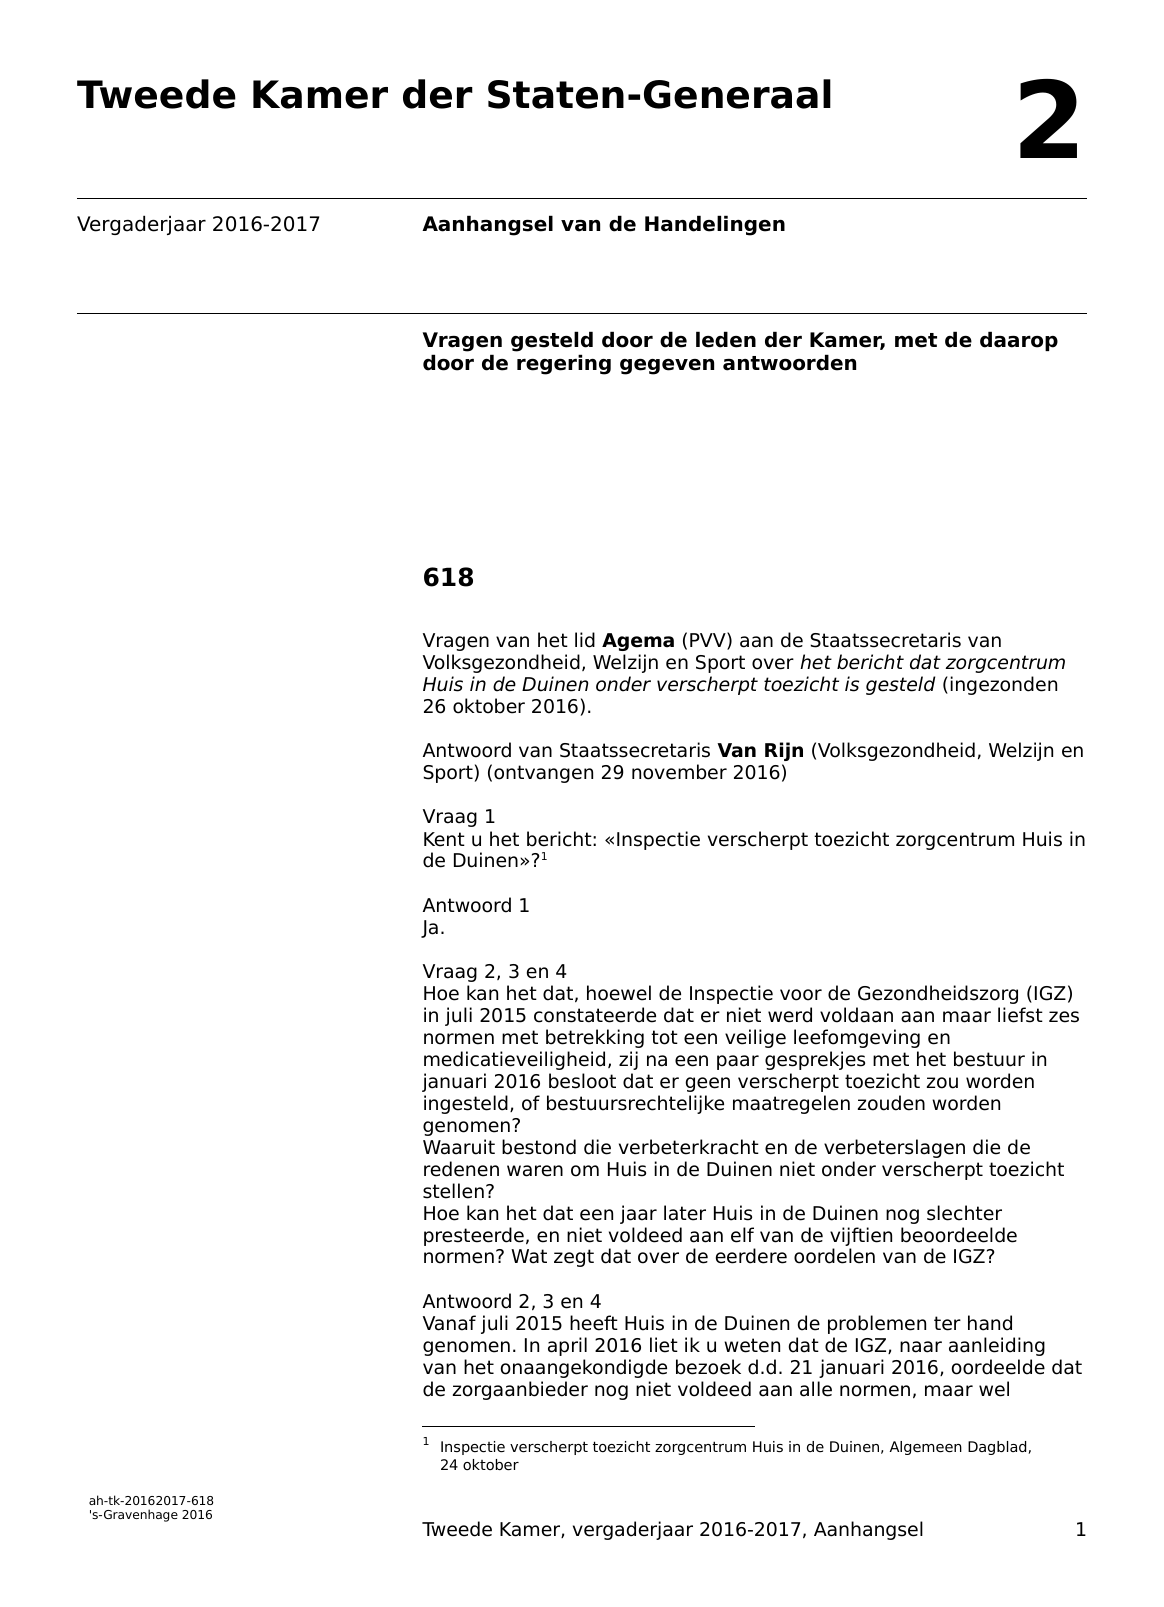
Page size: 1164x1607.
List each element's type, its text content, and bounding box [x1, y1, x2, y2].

text Hoe kan het dat een jaar later Huis in de Duinen nog slechter presteerde, en niet voldeed aan elf van de vijftien beoordeelde normen? Wat zegt dat over de eerdere oordelen van de IGZ? [422, 1202, 1087, 1268]
text Waaruit bestond die verbeterkracht en de verbeterslagen die de redenen waren om Huis in de Duinen niet onder verscherpt toezicht stellen? [422, 1137, 1087, 1202]
text Hoe kan het dat, hoewel de Inspectie voor de Gezondheidszorg (IGZ) in juli 2015 constateerde dat er niet werd voldaan aan maar liefst zes normen met betrekking tot een veilige leefomgeving en medicatieveiligheid, zij na een paar gesprekjes met het bestuur in januari 2016 besloot dat er geen verscherpt toezicht zou worden ingesteld, of bestuursrechtelijke maatregelen zouden worden genomen? [422, 983, 1087, 1137]
table_cell Vergaderjaar 2016-2017 [77, 199, 422, 313]
table_header 2 [886, 59, 1087, 198]
table_cell Vragen gesteld door de leden der Kamer, met de daarop door de regering gegeven antwoorden [422, 314, 1087, 375]
text Antwoord van Staatssecretaris Van Rijn (Volksgezondheid, Welzijn en Sport) (ontvangen 29 november 2016) [422, 740, 1087, 784]
text Vraag 1 [422, 806, 1087, 828]
text 's-Gravenhage 2016 [88, 1508, 323, 1522]
text ah-tk-20162017-618 [88, 1494, 323, 1508]
text Inspectie verscherpt toezicht zorgcentrum Huis in de Duinen, Algemeen Dagblad, 24 oktober [422, 1435, 1087, 1474]
text Vanaf juli 2015 heeft Huis in de Duinen de problemen ter hand genomen. In april 2016 liet ik u weten dat de IGZ, naar aanleiding van het onaangekondigde bezoek d.d. 21 januari 2016, oordeelde dat de zorgaanbieder nog niet voldeed aan alle normen, maar wel [422, 1313, 1087, 1401]
table_header Tweede Kamer der Staten-Generaal [77, 59, 886, 198]
text 618 [422, 563, 1087, 592]
text Kent u het bericht: «Inspectie verscherpt toezicht zorgcentrum Huis in de Duinen»? [422, 828, 1087, 872]
text Antwoord 1 [422, 894, 1087, 917]
text Ja. [422, 917, 1087, 938]
text Vraag 2, 3 en 4 [422, 961, 1087, 983]
table_cell Aanhangsel van de Handelingen [422, 199, 1087, 313]
table_cell [77, 314, 422, 375]
text Vragen van het lid Agema (PVV) aan de Staatssecretaris van Volksgezondheid, Welzijn en Sport over het bericht dat zorgcentrum Huis in de Duinen onder verscherpt toezicht is gesteld (ingezonden 26 oktober 2016). [422, 630, 1087, 718]
text Antwoord 2, 3 en 4 [422, 1291, 1087, 1313]
